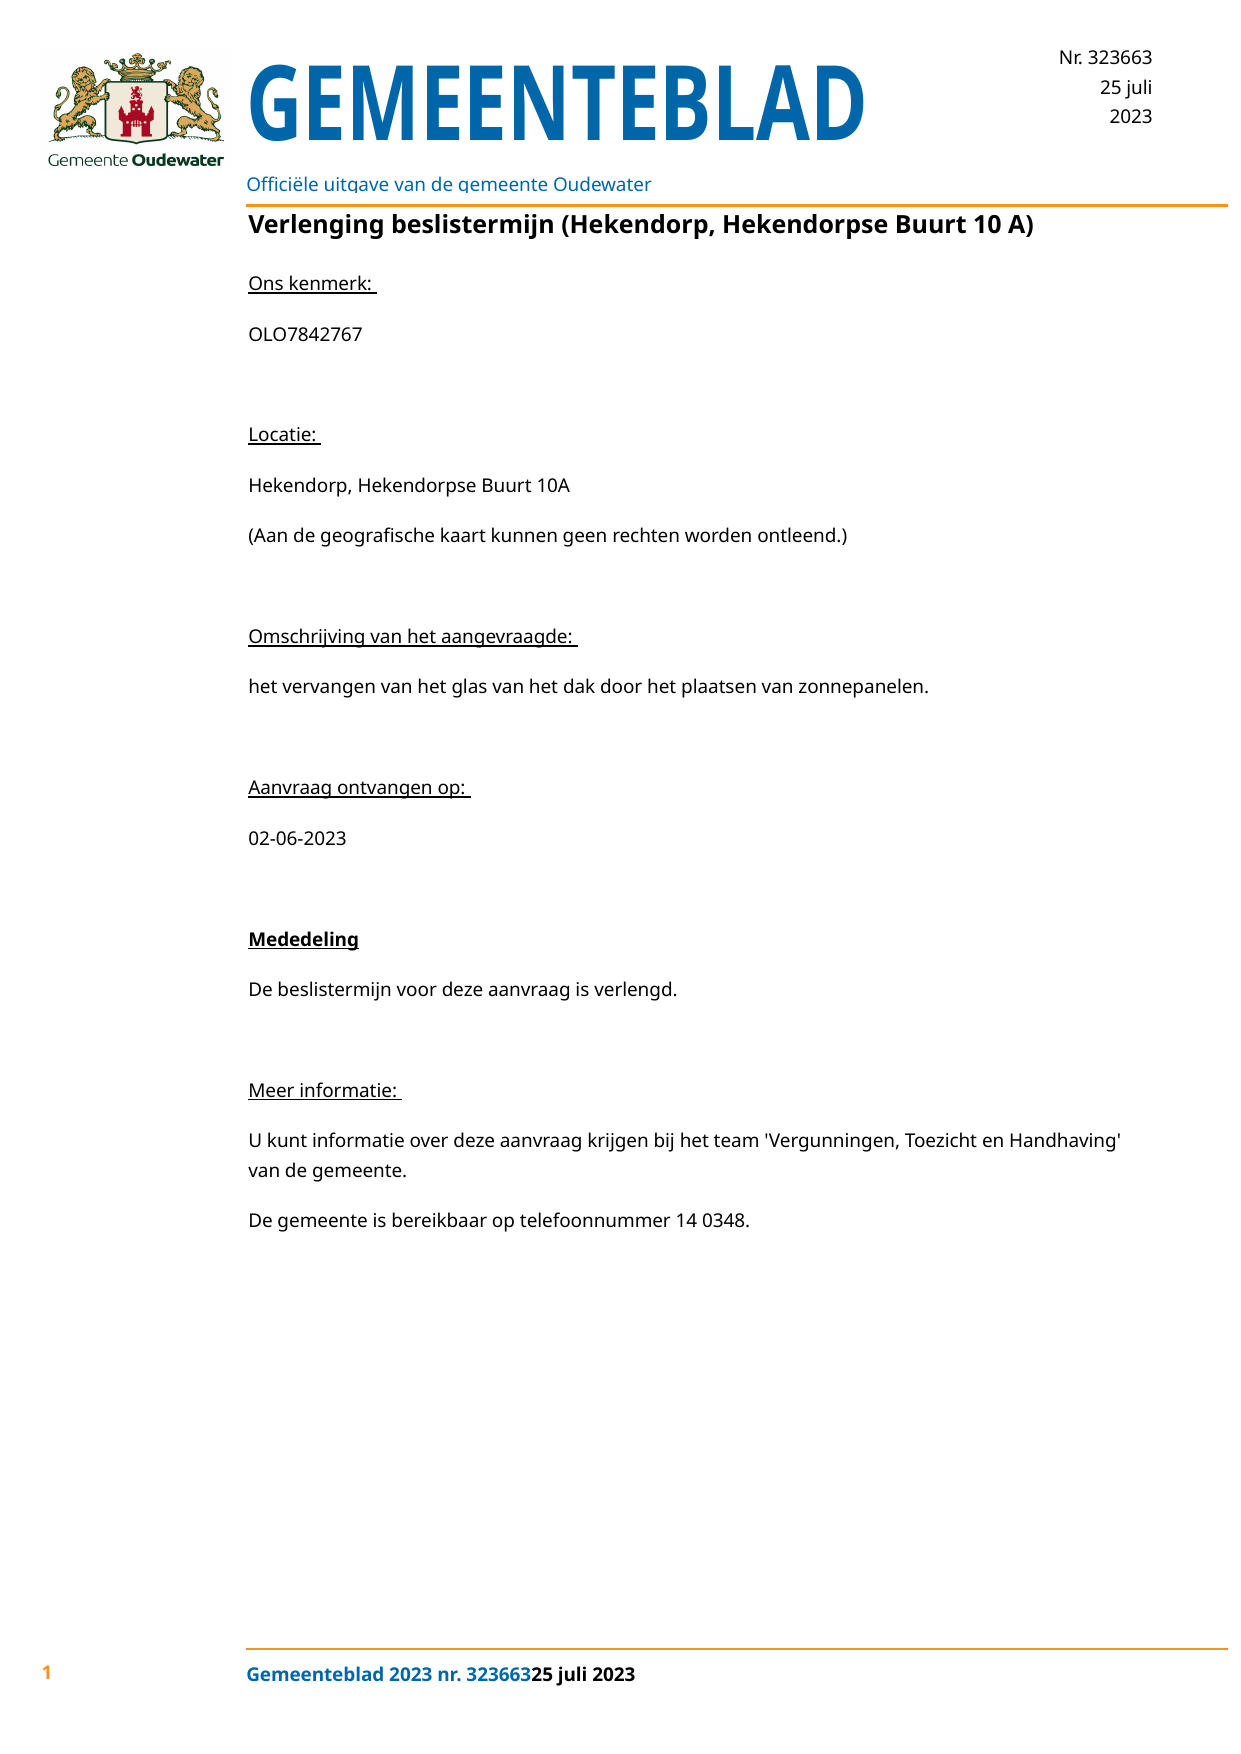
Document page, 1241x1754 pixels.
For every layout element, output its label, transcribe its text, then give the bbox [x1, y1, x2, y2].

text Omschrijving van het aangevraagde: [248, 623, 1152, 649]
text 02-06-2023 [248, 825, 1152, 851]
text De beslistermijn voor deze aanvraag is verlengd. [248, 976, 1152, 1002]
text het vervangen van het glas van het dak door het plaatsen van zonnepanelen. [248, 674, 1152, 699]
text OLO7842767 [248, 321, 1152, 346]
picture [41, 47, 231, 172]
text Verlenging beslistermijn (Hekendorp, Hekendorpse Buurt 10 A) [248, 207, 1152, 241]
text Meer informatie: [248, 1077, 1152, 1103]
text (Aan de geografische kaart kunnen geen rechten worden ontleend.) [248, 522, 1152, 548]
text De gemeente is bereikbaar op telefoonnummer 14 0348. [248, 1207, 1152, 1233]
text Locatie: [248, 422, 1152, 447]
text U kunt informatie over deze aanvraag krijgen bij het team 'Vergunningen, Toezicht en Handhaving' van de gemeente. [248, 1127, 1152, 1183]
text Aanvraag ontvangen op: [248, 774, 1152, 800]
text Mededeling [248, 926, 1152, 951]
text Ons kenmerk: [248, 270, 1152, 296]
text Hekendorp, Hekendorpse Buurt 10A [248, 472, 1152, 498]
